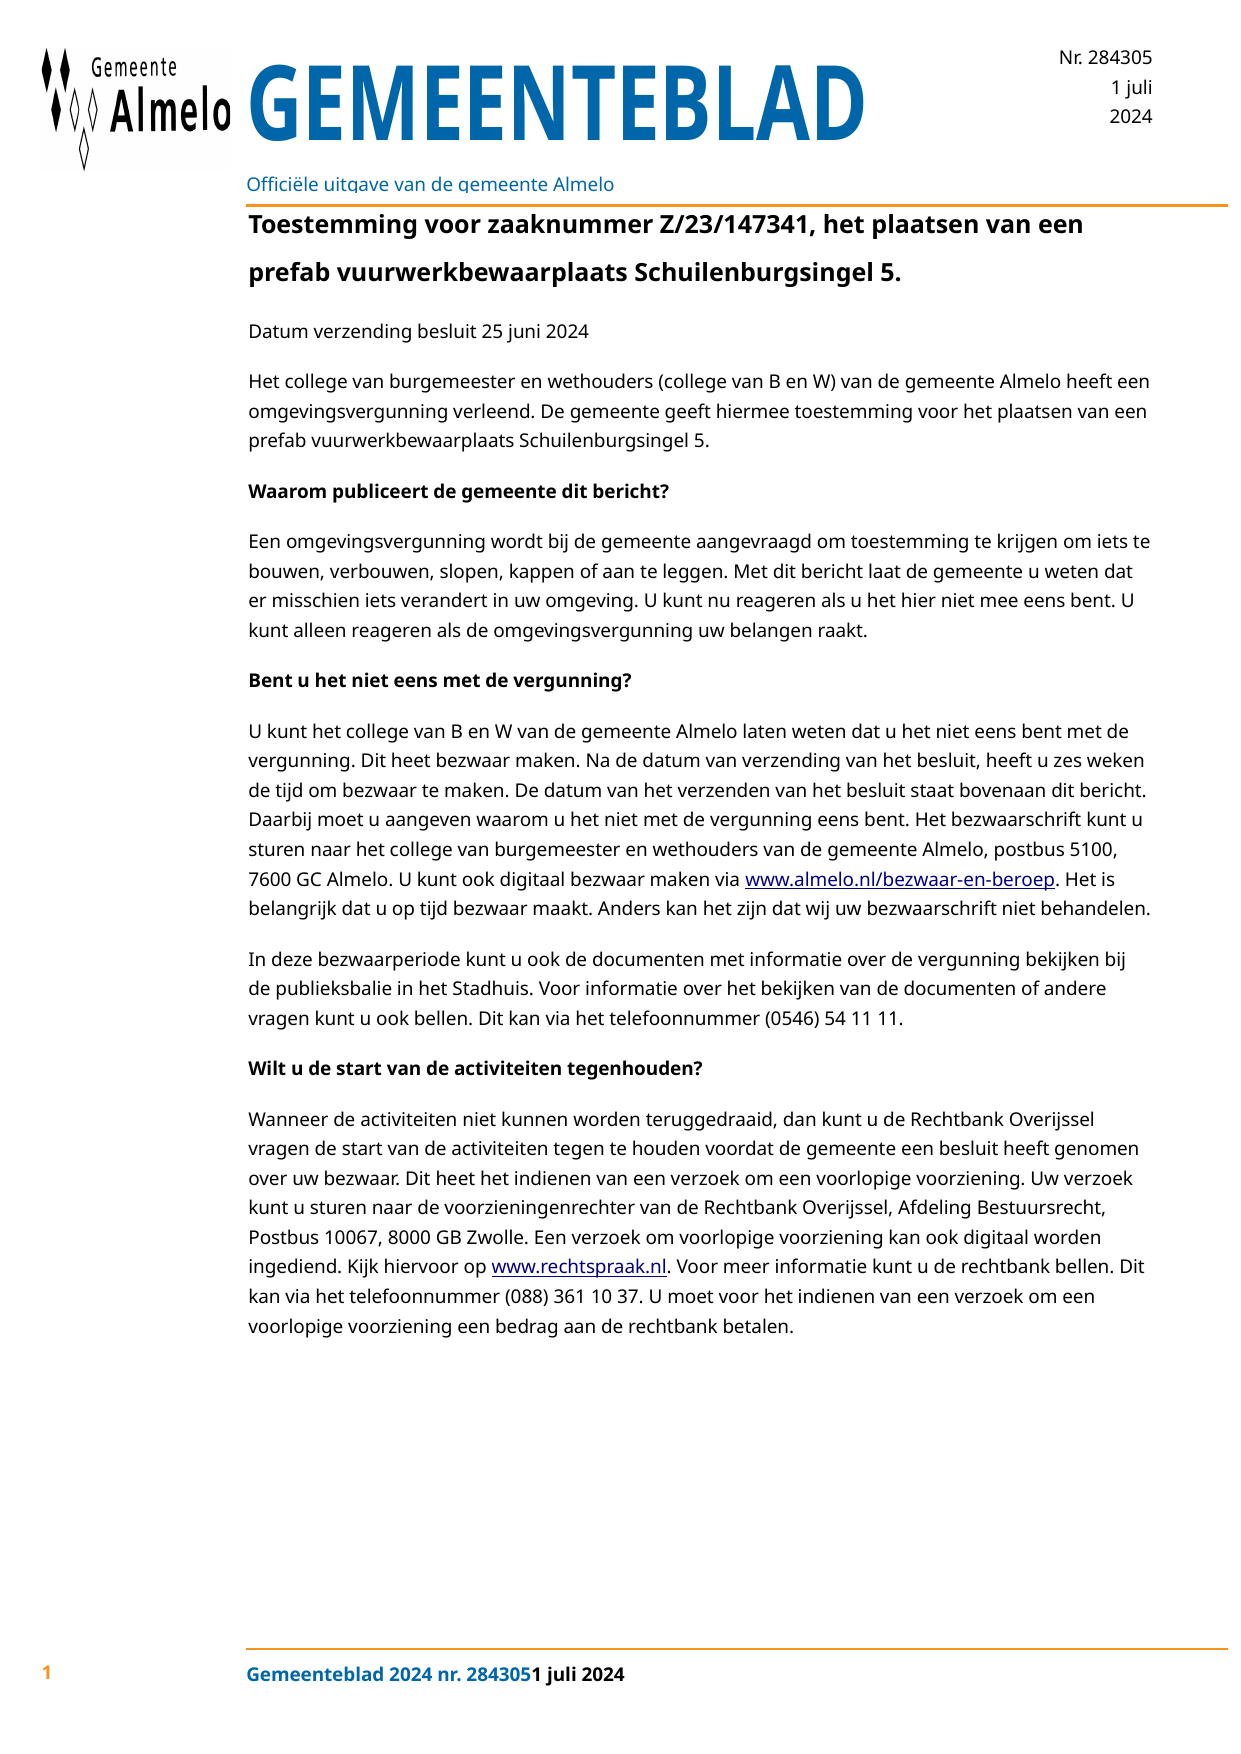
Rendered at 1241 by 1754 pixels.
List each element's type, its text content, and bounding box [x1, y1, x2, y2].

text Wanneer de activiteiten niet kunnen worden teruggedraaid, dan kunt u de Rechtbank Overijssel vragen de start van de activiteiten tegen te houden voordat de gemeente een besluit heeft genomen over uw bezwaar. Dit heet het indienen van een verzoek om een voorlopige voorziening. Uw verzoek kunt u sturen naar de voorzieningenrechter van de Rechtbank Overijssel, Afdeling Bestuursrecht, Postbus 10067, 8000 GB Zwolle. Een verzoek om voorlopige voorziening kan ook digitaal worden ingediend. Kijk hiervoor op www.rechtspraak.nl. Voor meer informatie kunt u de rechtbank bellen. Dit kan via het telefoonnummer (088) 361 10 37. U moet voor het indienen van een verzoek om een voorlopige voorziening een bedrag aan de rechtbank betalen. [248, 1106, 1152, 1339]
text Toestemming voor zaaknummer Z/23/147341, het plaatsen van een prefab vuurwerkbewaarplaats Schuilenburgsingel 5. [248, 207, 1152, 288]
text Datum verzending besluit 25 juni 2024 [248, 318, 1152, 344]
text Bent u het niet eens met de vergunning? [248, 667, 1152, 693]
text In deze bezwaarperiode kunt u ook de documenten met informatie over de vergunning bekijken bij de publieksbalie in het Stadhuis. Voor informatie over het bekijken van de documenten of andere vragen kunt u ook bellen. Dit kan via het telefoonnummer (0546) 54 11 11. [248, 946, 1152, 1031]
text Wilt u de start van de activiteiten tegenhouden? [248, 1055, 1152, 1081]
text Waarom publiceert de gemeente dit bericht? [248, 478, 1152, 504]
text U kunt het college van B en W van de gemeente Almelo laten weten dat u het niet eens bent met de vergunning. Dit heet bezwaar maken. Na de datum van verzending van het besluit, heeft u zes weken de tijd om bezwaar te maken. De datum van het verzenden van het besluit staat bovenaan dit bericht. Daarbij moet u aangeven waarom u het niet met de vergunning eens bent. Het bezwaarschrift kunt u sturen naar het college van burgemeester en wethouders van de gemeente Almelo, postbus 5100, 7600 GC Almelo. U kunt ook digitaal bezwaar maken via www.almelo.nl/bezwaar-en-beroep. Het is belangrijk dat u op tijd bezwaar maakt. Anders kan het zijn dat wij uw bezwaarschrift niet behandelen. [248, 718, 1152, 921]
text Een omgevingsvergunning wordt bij de gemeente aangevraagd om toestemming te krijgen om iets te bouwen, verbouwen, slopen, kappen of aan te leggen. Met dit bericht laat de gemeente u weten dat er misschien iets verandert in uw omgeving. U kunt nu reageren als u het hier niet mee eens bent. U kunt alleen reageren als de omgevingsvergunning uw belangen raakt. [248, 528, 1152, 643]
picture [41, 47, 231, 172]
text Het college van burgemeester en wethouders (college van B en W) van de gemeente Almelo heeft een omgevingsvergunning verleend. De gemeente geeft hiermee toestemming voor het plaatsen van een prefab vuurwerkbewaarplaats Schuilenburgsingel 5. [248, 368, 1152, 453]
